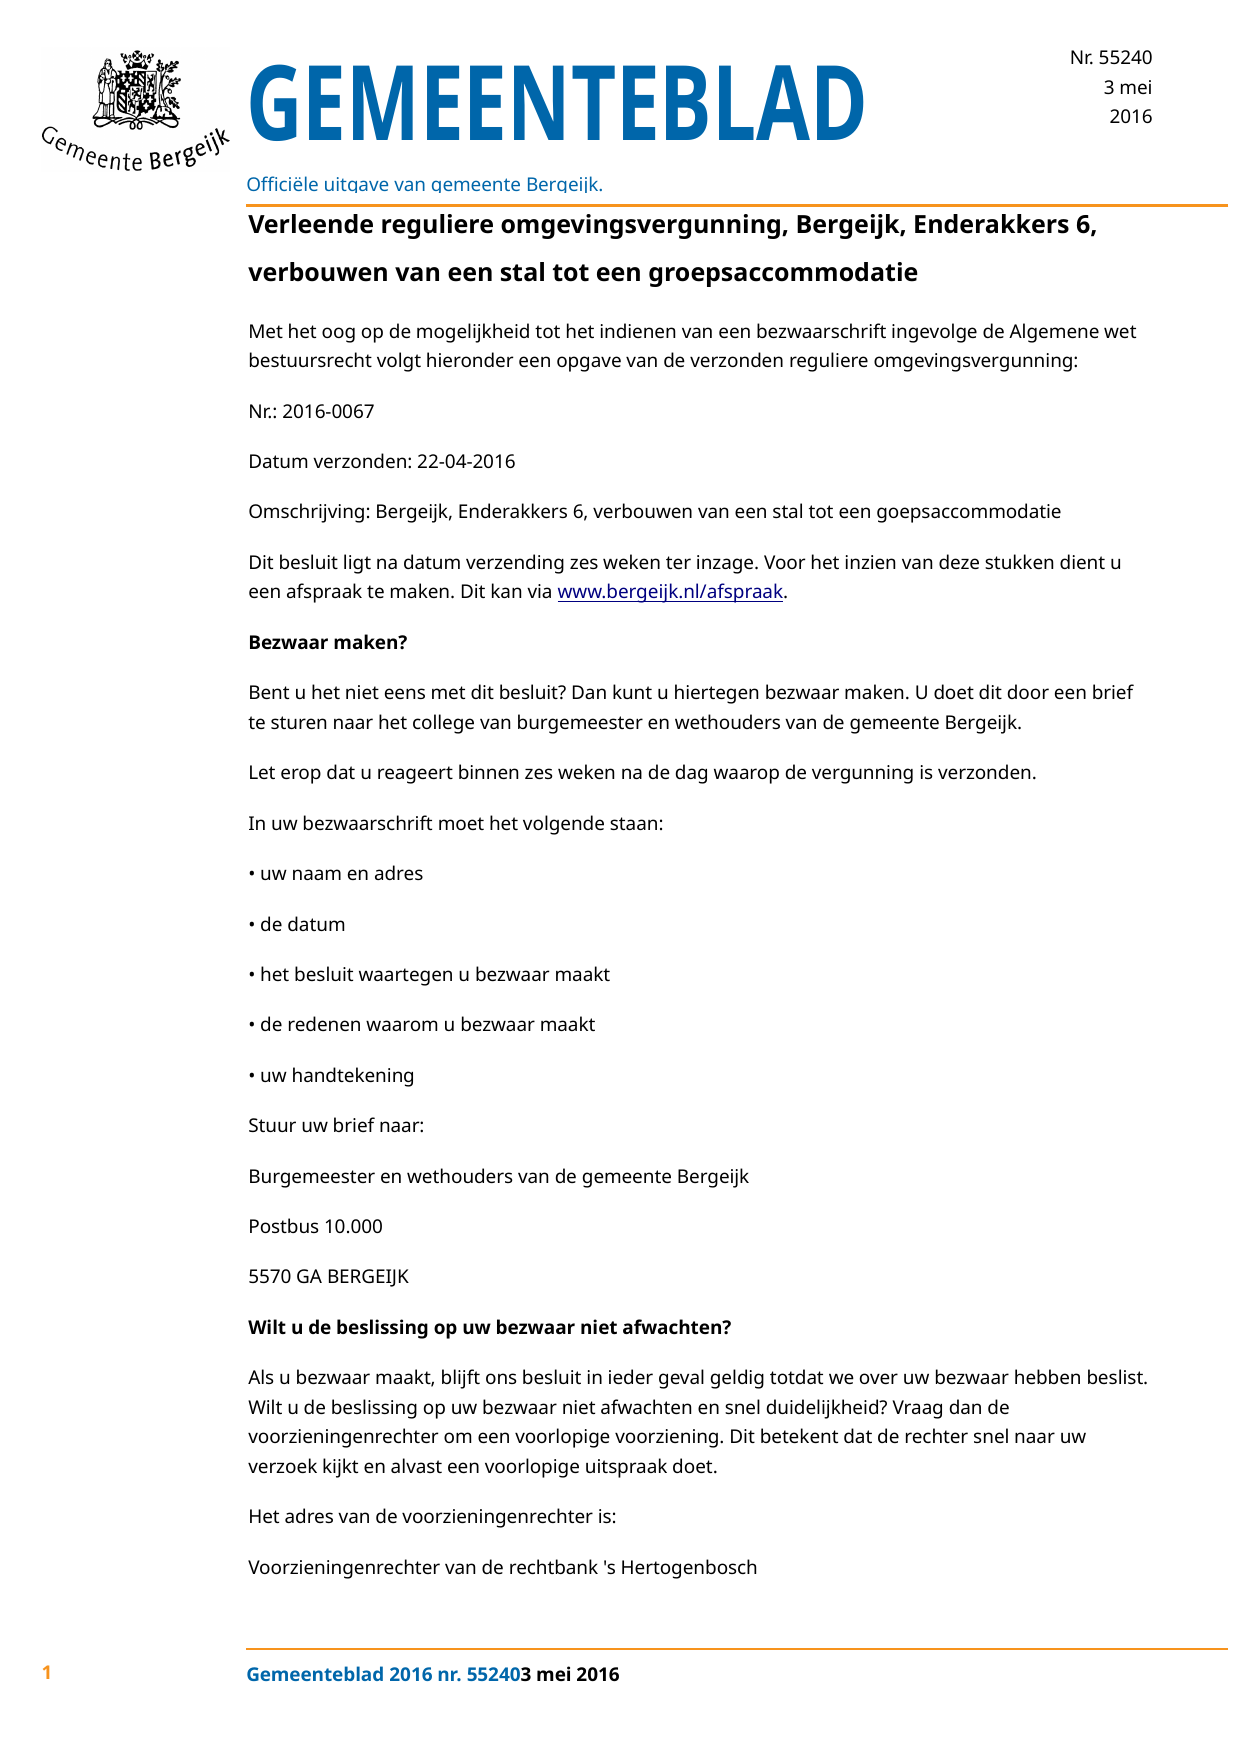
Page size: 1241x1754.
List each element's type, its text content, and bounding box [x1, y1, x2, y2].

text Dit besluit ligt na datum verzending zes weken ter inzage. Voor het inzien van deze stukken dient u een afspraak te maken. Dit kan via www.bergeijk.nl/afspraak. [248, 549, 1152, 604]
text • de datum [248, 911, 1152, 937]
text Wilt u de beslissing op uw bezwaar niet afwachten? [248, 1314, 1152, 1340]
text • de redenen waarom u bezwaar maakt [248, 1012, 1152, 1037]
text Datum verzonden: 22-04-2016 [248, 448, 1152, 474]
text Verleende reguliere omgevingsvergunning, Bergeijk, Enderakkers 6, verbouwen van een stal tot een groepsaccommodatie [248, 207, 1152, 288]
text Bent u het niet eens met dit besluit? Dan kunt u hiertegen bezwaar maken. U doet dit door een brief te sturen naar het college van burgemeester en wethouders van de gemeente Bergeijk. [248, 679, 1152, 735]
text Postbus 10.000 [248, 1213, 1152, 1239]
text Stuur uw brief naar: [248, 1112, 1152, 1138]
text Nr.: 2016-0067 [248, 398, 1152, 424]
text Burgemeester en wethouders van de gemeente Bergeijk [248, 1163, 1152, 1189]
text 5570 GA BERGEIJK [248, 1264, 1152, 1289]
text Voorzieningenrechter van de rechtbank 's Hertogenbosch [248, 1554, 1152, 1580]
text Het adres van de voorzieningenrechter is: [248, 1504, 1152, 1529]
text Als u bezwaar maakt, blijft ons besluit in ieder geval geldig totdat we over uw bezwaar hebben beslist. Wilt u de beslissing op uw bezwaar niet afwachten en snel duidelijkheid? Vraag dan de voorzieningenrechter om een voorlopige voorziening. Dit betekent dat de rechter snel naar uw verzoek kijkt en alvast een voorlopige uitspraak doet. [248, 1364, 1152, 1479]
text In uw bezwaarschrift moet het volgende staan: [248, 810, 1152, 836]
text • uw naam en adres [248, 860, 1152, 886]
text Bezwaar maken? [248, 629, 1152, 655]
text • het besluit waartegen u bezwaar maakt [248, 961, 1152, 987]
text • uw handtekening [248, 1062, 1152, 1088]
picture [41, 47, 231, 172]
text Let erop dat u reageert binnen zes weken na de dag waarop de vergunning is verzonden. [248, 759, 1152, 785]
text Omschrijving: Bergeijk, Enderakkers 6, verbouwen van een stal tot een goepsaccommodatie [248, 499, 1152, 524]
text Met het oog op de mogelijkheid tot het indienen van een bezwaarschrift ingevolge de Algemene wet bestuursrecht volgt hieronder een opgave van de verzonden reguliere omgevingsvergunning: [248, 318, 1152, 373]
